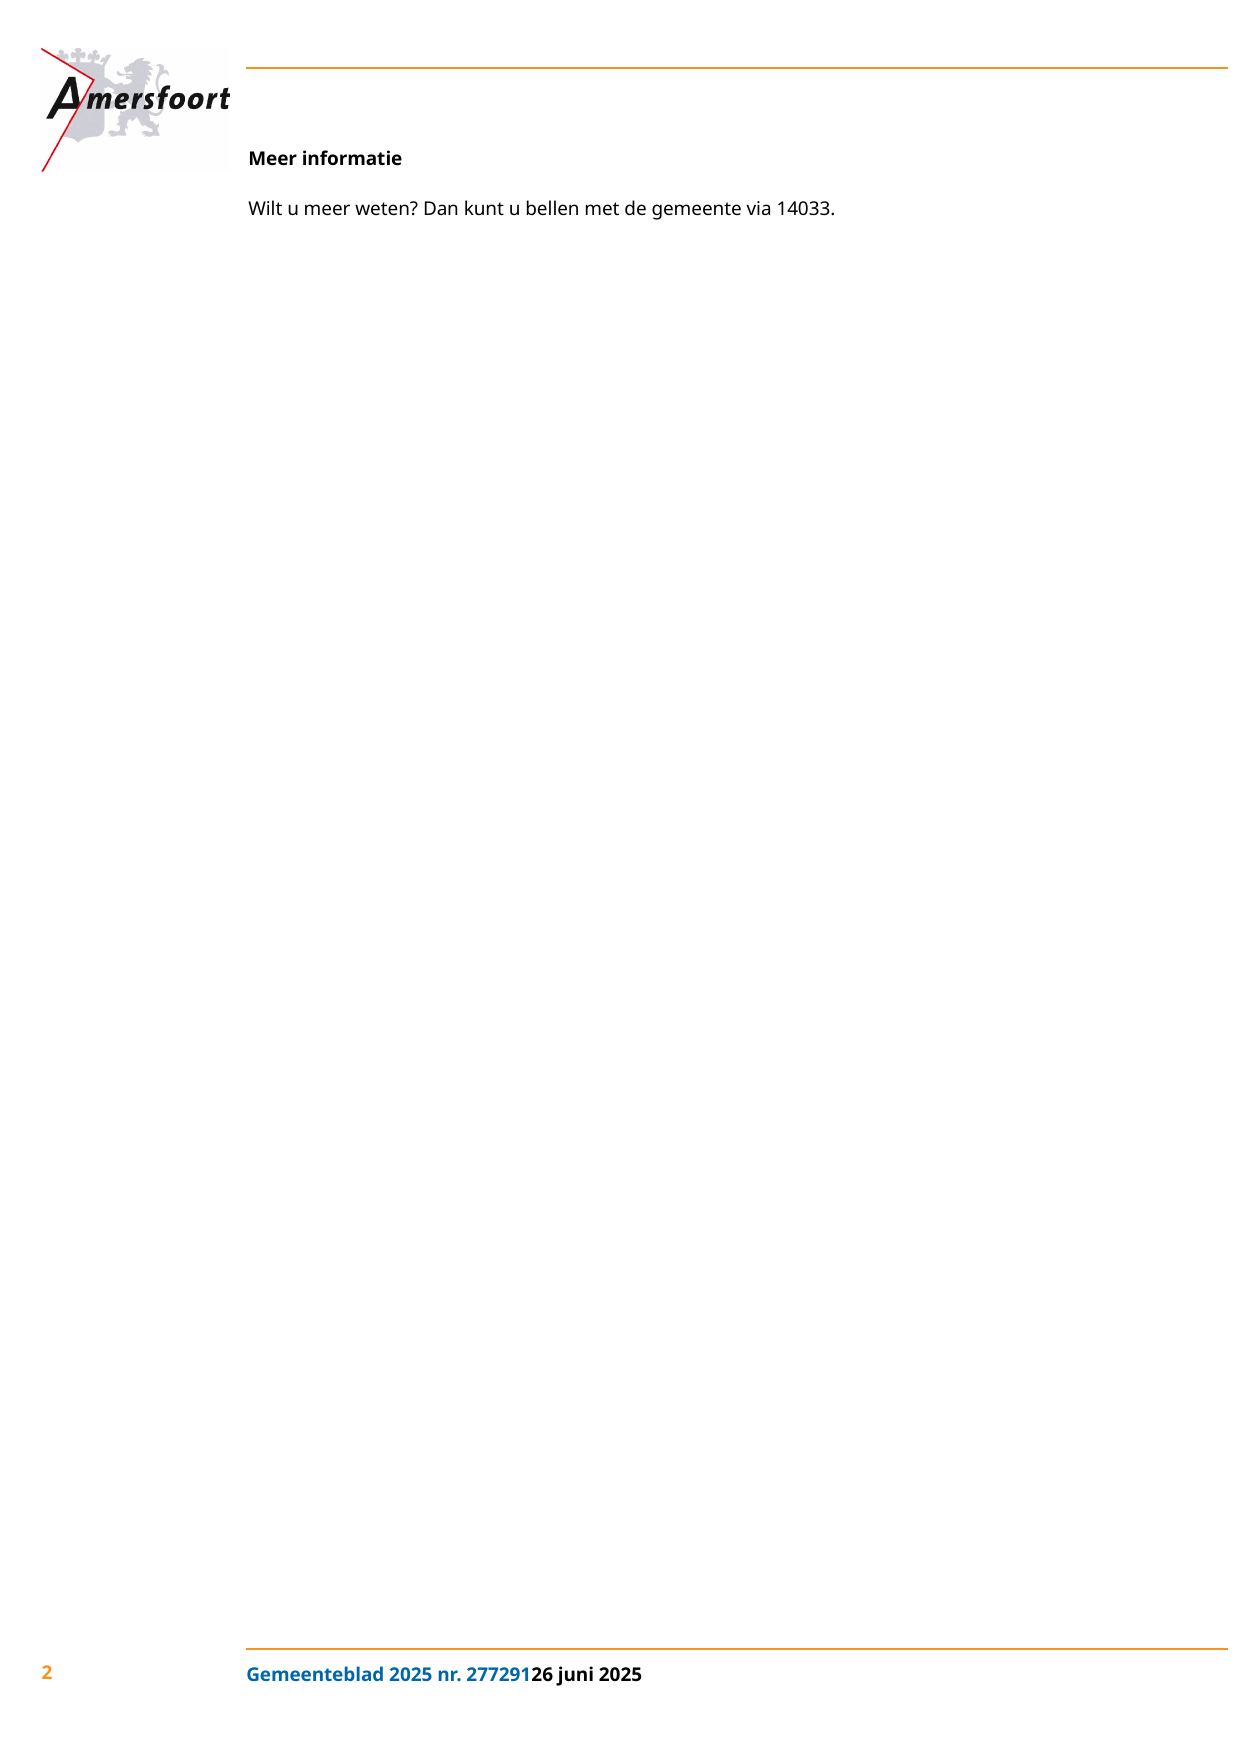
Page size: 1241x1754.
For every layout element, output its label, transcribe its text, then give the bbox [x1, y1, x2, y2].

picture [41, 47, 231, 172]
text Wilt u meer weten? Dan kunt u bellen met de gemeente via 14033. [248, 196, 1152, 221]
text Meer informatie [248, 145, 1152, 171]
